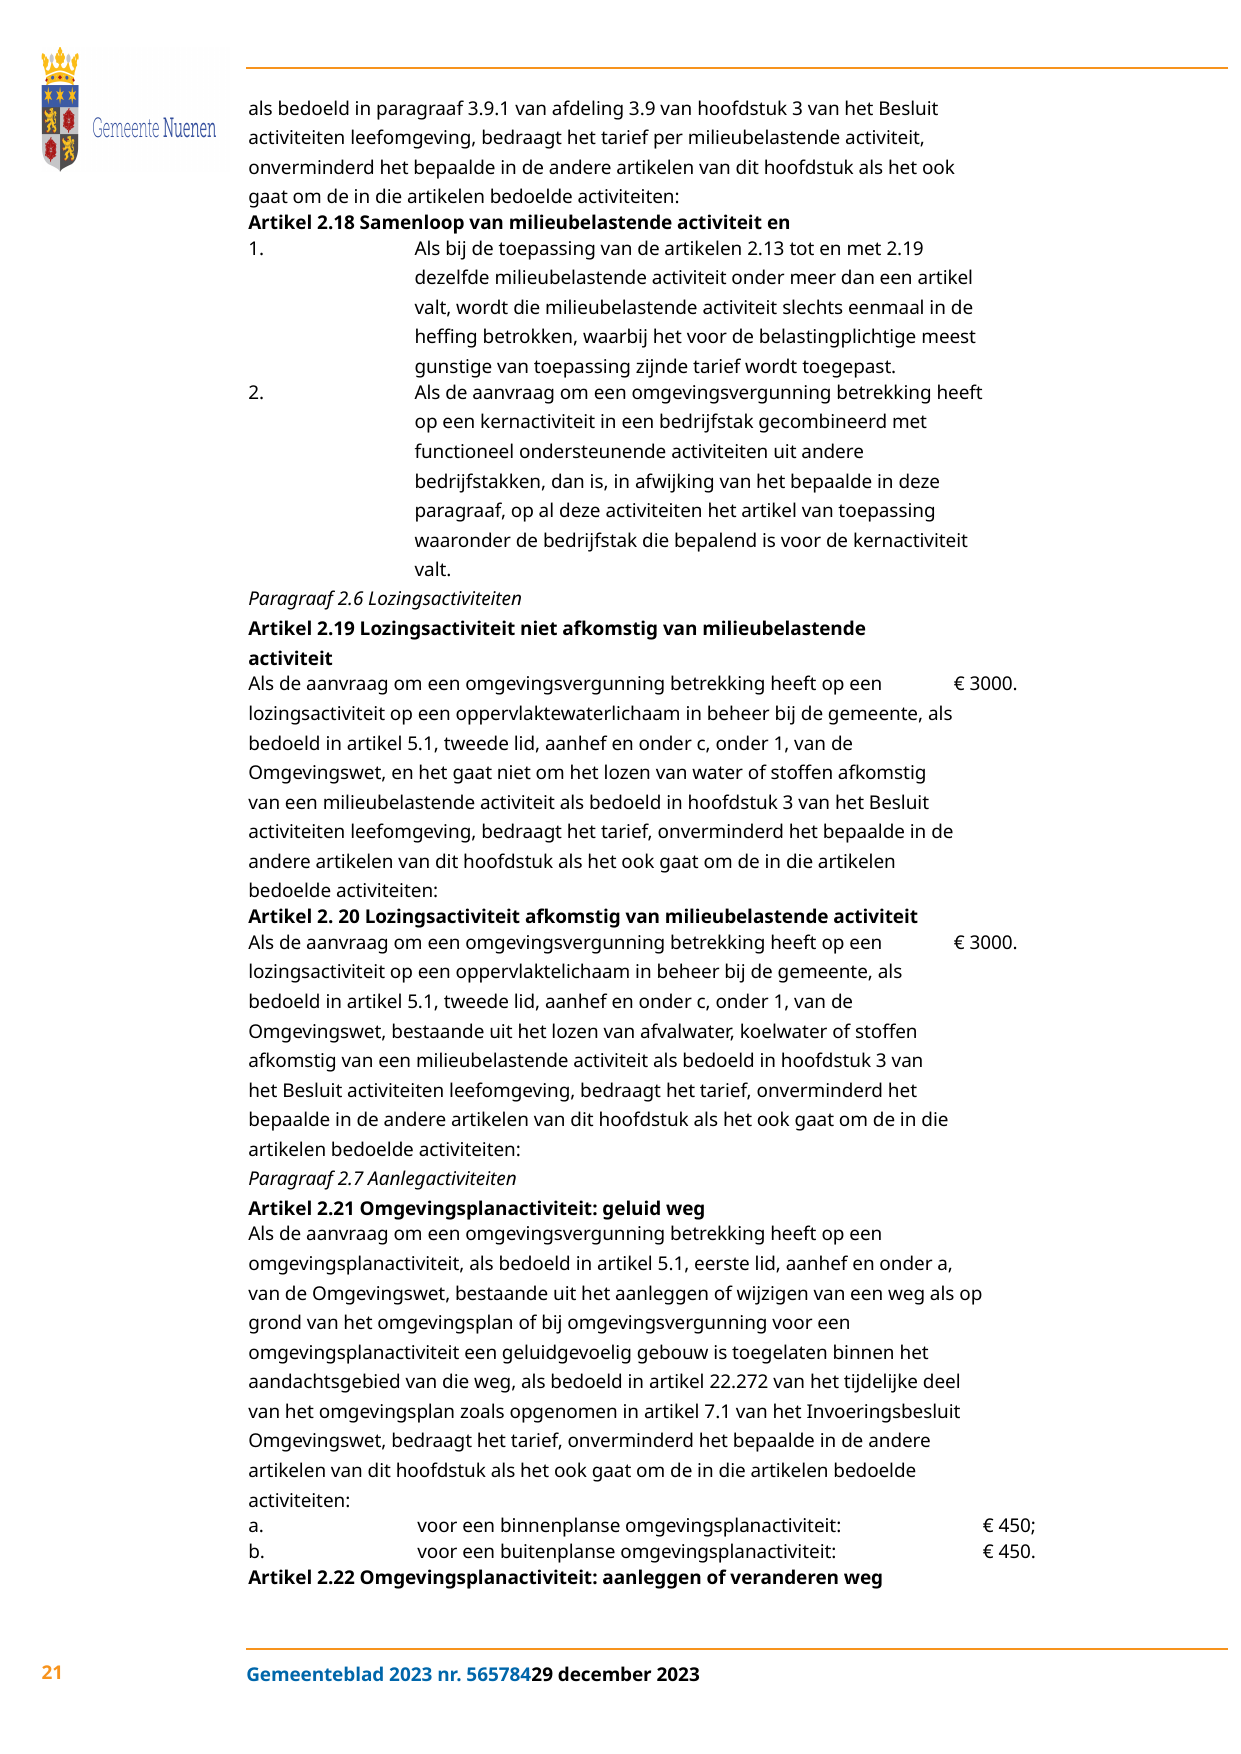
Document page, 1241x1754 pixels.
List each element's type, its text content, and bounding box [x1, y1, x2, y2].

table_cell Als de aanvraag om een omgevingsvergunning betrekking heeft op een kernactiviteit in een bedrijfstak gecombineerd met functioneel ondersteunende activiteiten uit andere bedrijfstakken, dan is, in afwijking van het bepaalde in deze paragraaf, op al deze activiteiten het artikel van toepassing waaronder de bedrijfstak die bepalend is voor de kernactiviteit valt. [414, 379, 985, 582]
table_cell Artikel 2. 20 Lozingsactiviteit afkomstig van milieubelastende activiteit [248, 903, 954, 929]
table_header [983, 1195, 1152, 1221]
table_cell Als de aanvraag om een omgevingsvergunning betrekking heeft op een lozingsactiviteit op een oppervlaktelichaam in beheer bij de gemeente, als bedoeld in artikel 5.1, tweede lid, aanhef en onder c, onder 1, van de Omgevingswet, bestaande uit het lozen van afvalwater, koelwater of stoffen afkomstig van een milieubelastende activiteit als bedoeld in hoofdstuk 3 van het Besluit activiteiten leefomgeving, bedraagt het tarief, onverminderd het bepaalde in de andere artikelen van dit hoofdstuk als het ook gaat om de in die artikelen bedoelde activiteiten: [248, 929, 954, 1162]
table_cell Artikel 2.22 Omgevingsplanactiviteit: aanleggen of veranderen weg [248, 1564, 983, 1590]
table_cell Als de aanvraag om een omgevingsvergunning betrekking heeft op een lozingsactiviteit op een oppervlaktewaterlichaam in beheer bij de gemeente, als bedoeld in artikel 5.1, tweede lid, aanhef en onder c, onder 1, van de Omgevingswet, en het gaat niet om het lozen van water of stoffen afkomstig van een milieubelastende activiteit als bedoeld in hoofdstuk 3 van het Besluit activiteiten leefomgeving, bedraagt het tarief, onverminderd het bepaalde in de andere artikelen van dit hoofdstuk als het ook gaat om de in die artikelen bedoelde activiteiten: [248, 671, 954, 903]
table_cell 1. [248, 235, 414, 379]
table_cell [985, 95, 1152, 209]
table_cell € 3000. [954, 671, 1152, 903]
table_cell € 450; [983, 1513, 1152, 1538]
table_cell a. [248, 1513, 417, 1538]
table_cell Als de aanvraag om een omgevingsvergunning betrekking heeft op een omgevingsplanactiviteit, als bedoeld in artikel 5.1, eerste lid, aanhef en onder a, van de Omgevingswet, bestaande uit het aanleggen of wijzigen van een weg als op grond van het omgevingsplan of bij omgevingsvergunning voor een omgevingsplanactiviteit een geluidgevoelig gebouw is toegelaten binnen het aandachtsgebied van die weg, als bedoeld in artikel 22.272 van het tijdelijke deel van het omgevingsplan zoals opgenomen in artikel 7.1 van het Invoeringsbesluit Omgevingswet, bedraagt het tarief, onverminderd het bepaalde in de andere artikelen van dit hoofdstuk als het ook gaat om de in die artikelen bedoelde activiteiten: [248, 1221, 983, 1512]
table_cell [985, 209, 1152, 235]
table_cell Artikel 2.18 Samenloop van milieubelastende activiteit en [248, 209, 985, 235]
table_cell [954, 903, 1152, 929]
table_header Artikel 2.19 Lozingsactiviteit niet afkomstig van milieubelastende activiteit [248, 615, 954, 671]
table_cell € 450. [983, 1538, 1152, 1564]
table_cell Als bij de toepassing van de artikelen 2.13 tot en met 2.19 dezelfde milieubelastende activiteit onder meer dan een artikel valt, wordt die milieubelastende activiteit slechts eenmaal in de heffing betrokken, waarbij het voor de belastingplichtige meest gunstige van toepassing zijnde tarief wordt toegepast. [414, 235, 985, 379]
table_cell voor een binnenplanse omgevingsplanactiviteit: [417, 1513, 983, 1538]
table_cell [983, 1221, 1152, 1512]
table_header [954, 615, 1152, 671]
table_cell als bedoeld in paragraaf 3.9.1 van afdeling 3.9 van hoofdstuk 3 van het Besluit activiteiten leefomgeving, bedraagt het tarief per milieubelastende activiteit, onverminderd het bepaalde in de andere artikelen van dit hoofdstuk als het ook gaat om de in die artikelen bedoelde activiteiten: [248, 95, 985, 209]
picture [41, 47, 231, 172]
table_cell [985, 379, 1152, 582]
text Paragraaf 2.7 Aanlegactiviteiten [248, 1165, 1152, 1191]
table_cell 2. [248, 379, 414, 582]
table_cell [985, 235, 1152, 379]
table_cell [983, 1564, 1152, 1590]
text Paragraaf 2.6 Lozingsactiviteiten [248, 586, 1152, 611]
table_header Artikel 2.21 Omgevingsplanactiviteit: geluid weg [248, 1195, 983, 1221]
table_cell € 3000. [954, 929, 1152, 1162]
table_cell voor een buitenplanse omgevingsplanactiviteit: [417, 1538, 983, 1564]
table_cell b. [248, 1538, 417, 1564]
